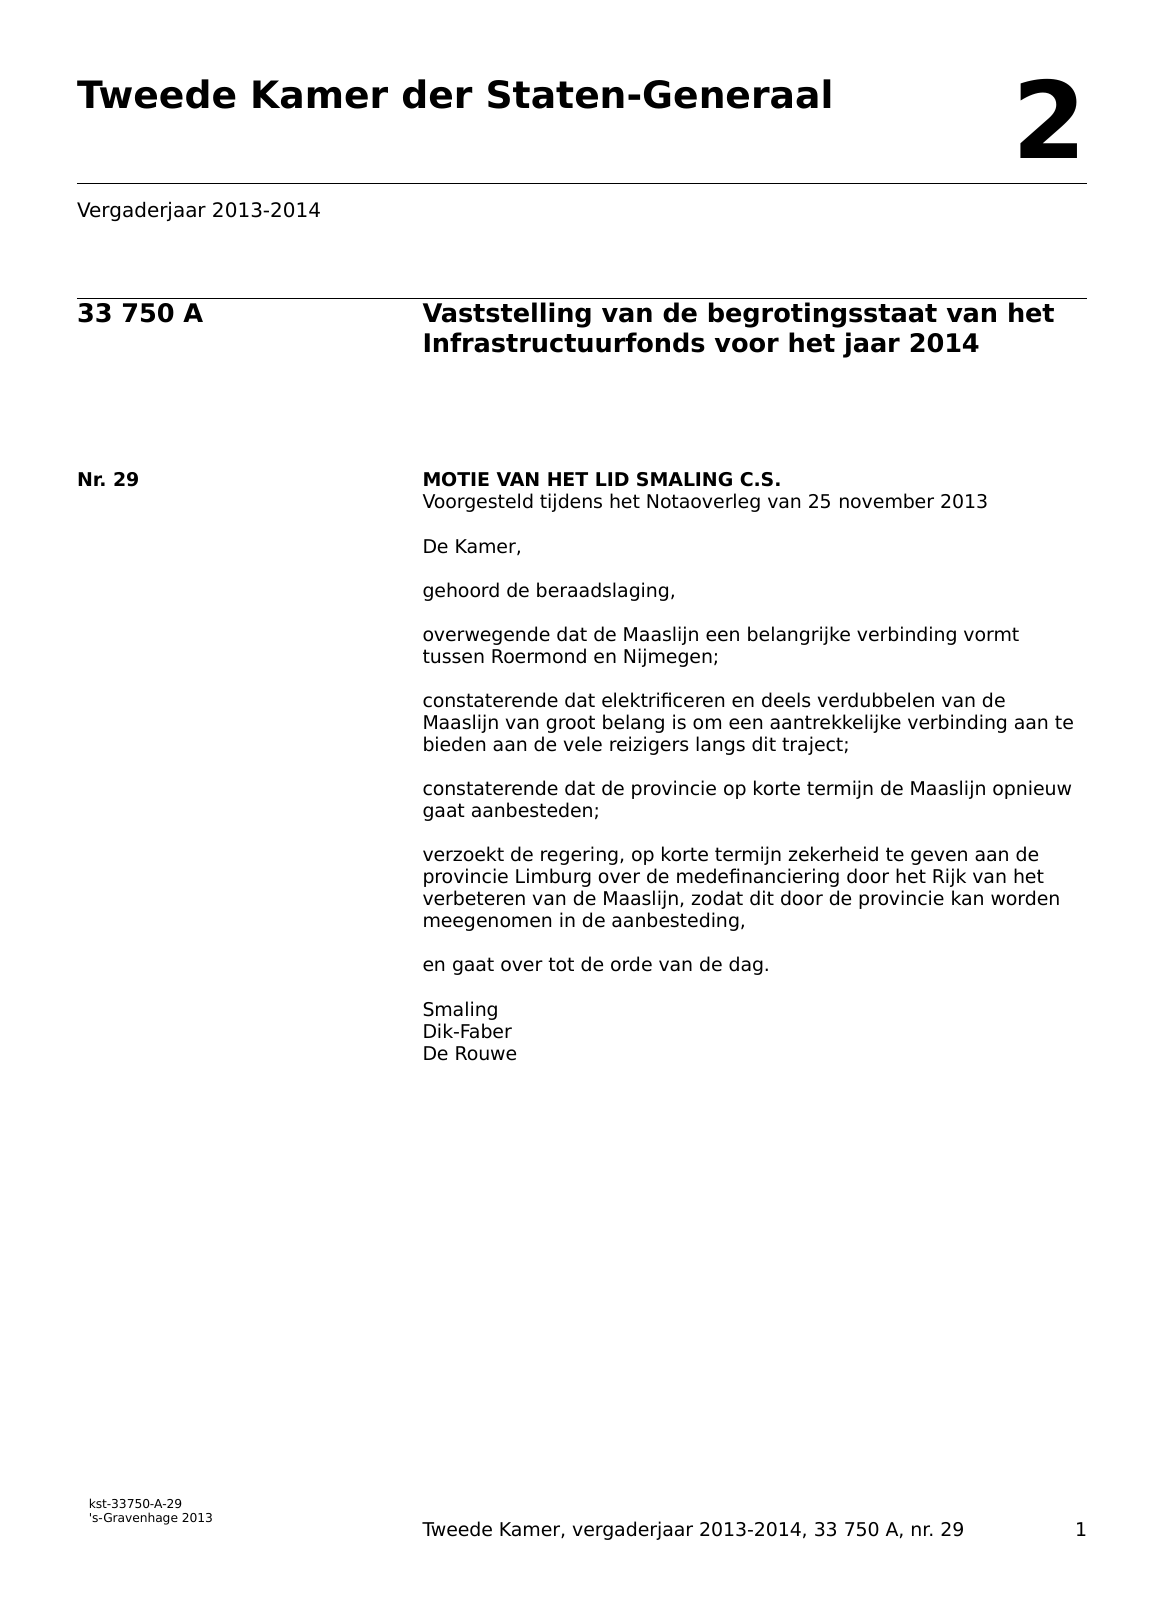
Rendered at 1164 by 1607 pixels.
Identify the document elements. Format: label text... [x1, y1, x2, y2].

text constaterende dat elektrificeren en deels verdubbelen van de Maaslijn van groot belang is om een aantrekkelijke verbinding aan te bieden aan de vele reizigers langs dit traject; [422, 690, 1087, 756]
subtitle 33 750 A Vaststelling van de begrotingsstaat van het Infrastructuurfonds voor het jaar 2014 [77, 299, 1087, 358]
text verzoekt de regering, op korte termijn zekerheid te geven aan de provincie Limburg over de medefinanciering door het Rijk van het verbeteren van de Maaslijn, zodat dit door de provincie kan worden meegenomen in de aanbesteding, [422, 844, 1087, 932]
text gehoord de beraadslaging, [422, 580, 1087, 602]
text Smaling [422, 998, 1087, 1021]
text De Rouwe [422, 1042, 1087, 1064]
table_cell Vergaderjaar 2013-2014 [77, 184, 1087, 298]
text Voorgesteld tijdens het Notaoverleg van 25 november 2013 [422, 491, 1087, 513]
text en gaat over tot de orde van de dag. [422, 954, 1087, 976]
text Dik-Faber [422, 1021, 1087, 1042]
subtitle Nr. 29 MOTIE VAN HET LID SMALING C.S. [77, 469, 1087, 491]
table_header 2 [886, 59, 1087, 183]
text De Kamer, [422, 536, 1087, 557]
text 's-Gravenhage 2013 [88, 1511, 323, 1525]
text constaterende dat de provincie op korte termijn de Maaslijn opnieuw gaat aanbesteden; [422, 778, 1087, 822]
text kst-33750-A-29 [88, 1497, 323, 1511]
text overwegende dat de Maaslijn een belangrijke verbinding vormt tussen Roermond en Nijmegen; [422, 624, 1087, 668]
table_header Tweede Kamer der Staten-Generaal [77, 59, 886, 183]
